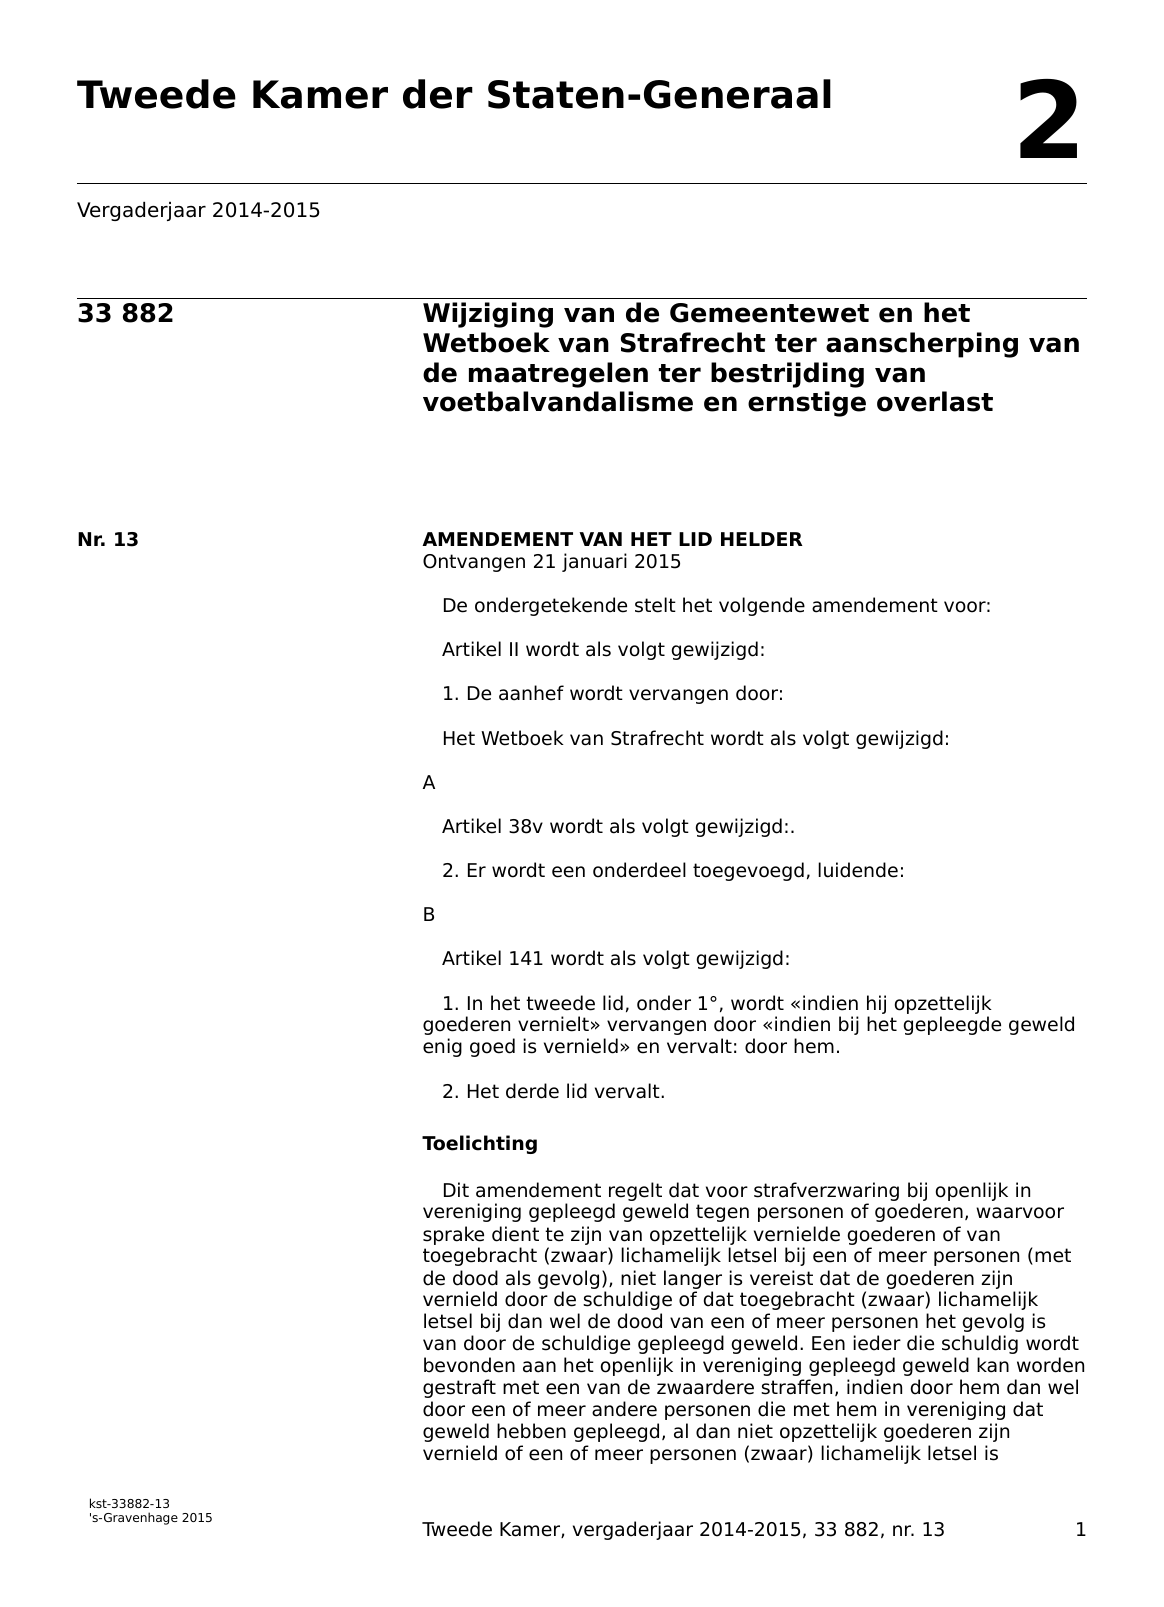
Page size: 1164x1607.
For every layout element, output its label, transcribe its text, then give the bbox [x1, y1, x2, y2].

text Artikel 141 wordt als volgt gewijzigd: [422, 948, 1087, 970]
text Artikel 38v wordt als volgt gewijzigd:. [422, 816, 1087, 838]
text Ontvangen 21 januari 2015 [422, 551, 1087, 573]
text 2. Er wordt een onderdeel toegevoegd, luidende: [422, 860, 1087, 882]
table_header Tweede Kamer der Staten-Generaal [77, 59, 886, 183]
table_cell Vergaderjaar 2014-2015 [77, 184, 1087, 298]
text 1. De aanhef wordt vervangen door: [422, 683, 1087, 705]
text De ondergetekende stelt het volgende amendement voor: [422, 595, 1087, 617]
text 1. In het tweede lid, onder 1°, wordt «indien hij opzettelijk goederen vernielt» vervangen door «indien bij het gepleegde geweld enig goed is vernield» en vervalt: door hem. [422, 992, 1087, 1058]
text Dit amendement regelt dat voor strafverzwaring bij openlijk in vereniging gepleegd geweld tegen personen of goederen, waarvoor sprake dient te zijn van opzettelijk vernielde goederen of van toegebracht (zwaar) lichamelijk letsel bij een of meer personen (met de dood als gevolg), niet langer is vereist dat de goederen zijn vernield door de schuldige of dat toegebracht (zwaar) lichamelijk letsel bij dan wel de dood van een of meer personen het gevolg is van door de schuldige gepleegd geweld. Een ieder die schuldig wordt bevonden aan het openlijk in vereniging gepleegd geweld kan worden gestraft met een van de zwaardere straffen, indien door hem dan wel door een of meer andere personen die met hem in vereniging dat geweld hebben gepleegd, al dan niet opzettelijk goederen zijn vernield of een of meer personen (zwaar) lichamelijk letsel is [422, 1179, 1087, 1465]
subtitle Toelichting [422, 1132, 1087, 1154]
text 's-Gravenhage 2015 [88, 1511, 323, 1525]
text 2. Het derde lid vervalt. [422, 1081, 1087, 1102]
subtitle Nr. 13 AMENDEMENT VAN HET LID HELDER [77, 529, 1087, 551]
table_header 2 [886, 59, 1087, 183]
text kst-33882-13 [88, 1497, 323, 1511]
text Het Wetboek van Strafrecht wordt als volgt gewijzigd: [422, 727, 1087, 749]
text B [422, 904, 1087, 926]
subtitle 33 882 Wijziging van de Gemeentewet en het Wetboek van Strafrecht ter aanscherping van de maatregelen ter bestrijding van voetbalvandalisme en ernstige overlast [77, 299, 1087, 418]
text A [422, 772, 1087, 793]
text Artikel II wordt als volgt gewijzigd: [422, 639, 1087, 661]
